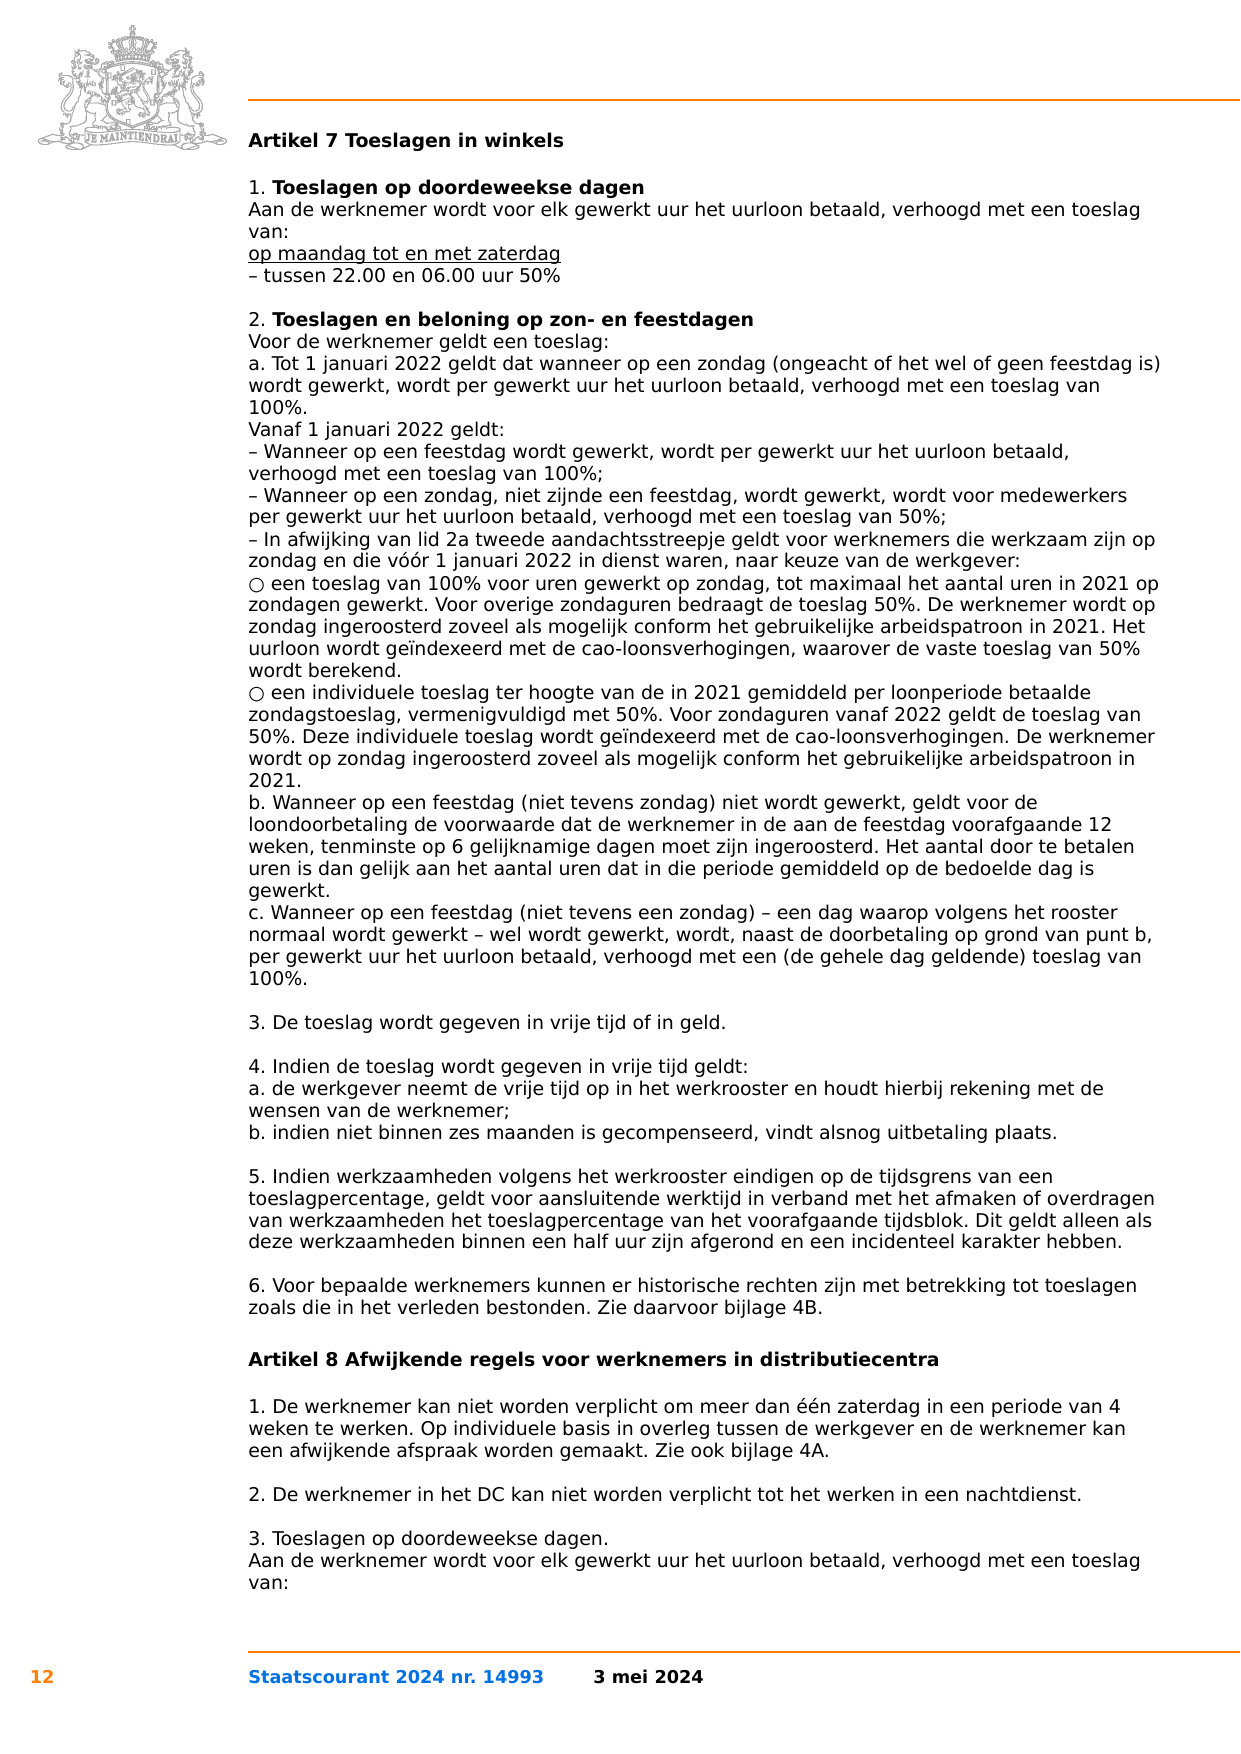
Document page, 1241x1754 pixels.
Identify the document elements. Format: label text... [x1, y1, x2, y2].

text b. Wanneer op een feestdag (niet tevens zondag) niet wordt gewerkt, geldt voor de loondoorbetaling de voorwaarde dat de werknemer in de aan de feestdag voorafgaande 12 weken, tenminste op 6 gelijknamige dagen moet zijn ingeroosterd. Het aantal door te betalen uren is dan gelijk aan het aantal uren dat in die periode gemiddeld op de bedoelde dag is gewerkt. [248, 792, 1163, 902]
text 4. Indien de toeslag wordt gegeven in vrije tijd geldt: [248, 1056, 1163, 1078]
text 1. De werknemer kan niet worden verplicht om meer dan één zaterdag in een periode van 4 weken te werken. Op individuele basis in overleg tussen de werkgever en de werknemer kan een afwijkende afspraak worden gemaakt. Zie ook bijlage 4A. [248, 1396, 1163, 1462]
text Vanaf 1 januari 2022 geldt: [248, 418, 1163, 441]
text – Wanneer op een feestdag wordt gewerkt, wordt per gewerkt uur het uurloon betaald, verhoogd met een toeslag van 100%; [248, 441, 1163, 484]
text 3. Toeslagen op doordeweekse dagen. [248, 1528, 1163, 1550]
subtitle Artikel 8 Afwijkende regels voor werknemers in distributiecentra [248, 1349, 1163, 1371]
text 2. De werknemer in het DC kan niet worden verplicht tot het werken in een nachtdienst. [248, 1484, 1163, 1506]
text Aan de werknemer wordt voor elk gewerkt uur het uurloon betaald, verhoogd met een toeslag van: [248, 199, 1163, 243]
text 6. Voor bepaalde werknemers kunnen er historische rechten zijn met betrekking tot toeslagen zoals die in het verleden bestonden. Zie daarvoor bijlage 4B. [248, 1275, 1163, 1319]
subtitle Artikel 7 Toeslagen in winkels [248, 130, 1163, 152]
text 5. Indien werkzaamheden volgens het werkrooster eindigen op de tijdsgrens van een toeslagpercentage, geldt voor aansluitende werktijd in verband met het afmaken of overdragen van werkzaamheden het toeslagpercentage van het voorafgaande tijdsblok. Dit geldt alleen als deze werkzaamheden binnen een half uur zijn afgerond en een incidenteel karakter hebben. [248, 1166, 1163, 1253]
text b. indien niet binnen zes maanden is gecompenseerd, vindt alsnog uitbetaling plaats. [248, 1122, 1163, 1144]
text op maandag tot en met zaterdag [248, 243, 1163, 265]
text a. Tot 1 januari 2022 geldt dat wanneer op een zondag (ongeacht of het wel of geen feestdag is) wordt gewerkt, wordt per gewerkt uur het uurloon betaald, verhoogd met een toeslag van 100%. [248, 353, 1163, 418]
text 2. Toeslagen en beloning op zon- en feestdagen [248, 309, 1163, 331]
text – tussen 22.00 en 06.00 uur 50% [248, 265, 1163, 287]
text c. Wanneer op een feestdag (niet tevens een zondag) – een dag waarop volgens het rooster normaal wordt gewerkt – wel wordt gewerkt, wordt, naast de doorbetaling op grond van punt b, per gewerkt uur het uurloon betaald, verhoogd met een (de gehele dag geldende) toeslag van 100%. [248, 902, 1163, 990]
picture [38, 25, 227, 150]
text ○ een toeslag van 100% voor uren gewerkt op zondag, tot maximaal het aantal uren in 2021 op zondagen gewerkt. Voor overige zondaguren bedraagt de toeslag 50%. De werknemer wordt op zondag ingeroosterd zoveel als mogelijk conform het gebruikelijke arbeidspatroon in 2021. Het uurloon wordt geïndexeerd met de cao-loonsverhogingen, waarover de vaste toeslag van 50% wordt berekend. [248, 572, 1163, 682]
text ○ een individuele toeslag ter hoogte van de in 2021 gemiddeld per loonperiode betaalde zondagstoeslag, vermenigvuldigd met 50%. Voor zondaguren vanaf 2022 geldt de toeslag van 50%. Deze individuele toeslag wordt geïndexeerd met de cao-loonsverhogingen. De werknemer wordt op zondag ingeroosterd zoveel als mogelijk conform het gebruikelijke arbeidspatroon in 2021. [248, 682, 1163, 792]
text – Wanneer op een zondag, niet zijnde een feestdag, wordt gewerkt, wordt voor medewerkers per gewerkt uur het uurloon betaald, verhoogd met een toeslag van 50%; [248, 484, 1163, 528]
text 1. Toeslagen op doordeweekse dagen [248, 177, 1163, 199]
text – In afwijking van lid 2a tweede aandachtsstreepje geldt voor werknemers die werkzaam zijn op zondag en die vóór 1 januari 2022 in dienst waren, naar keuze van de werkgever: [248, 528, 1163, 572]
text a. de werkgever neemt de vrije tijd op in het werkrooster en houdt hierbij rekening met de wensen van de werknemer; [248, 1078, 1163, 1122]
text Aan de werknemer wordt voor elk gewerkt uur het uurloon betaald, verhoogd met een toeslag van: [248, 1550, 1163, 1594]
text Voor de werknemer geldt een toeslag: [248, 331, 1163, 353]
text 3. De toeslag wordt gegeven in vrije tijd of in geld. [248, 1012, 1163, 1034]
